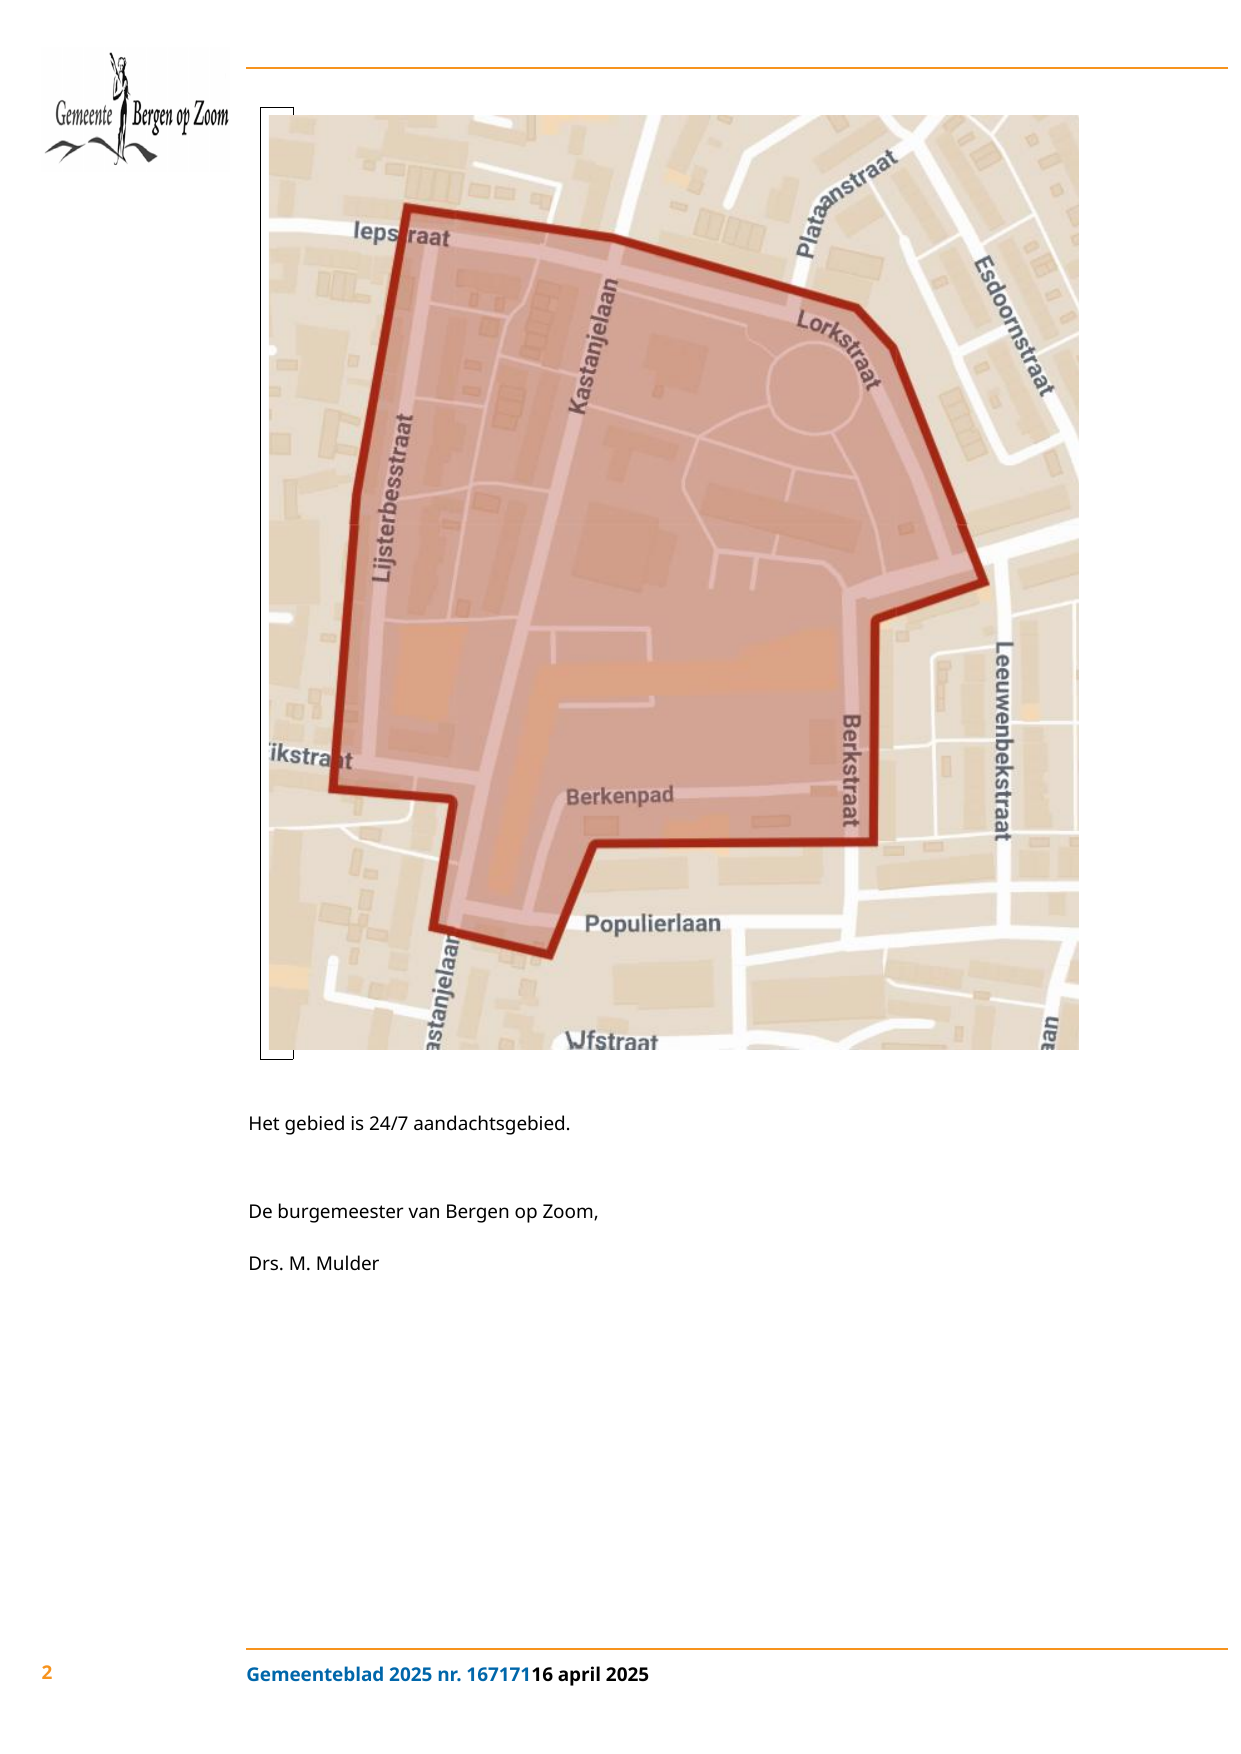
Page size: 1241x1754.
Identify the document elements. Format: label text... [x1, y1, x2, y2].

picture [41, 47, 231, 172]
picture [268, 115, 1079, 1050]
text Het gebied is 24/7 aandachtsgebied. [248, 1110, 1152, 1136]
text Drs. M. Mulder [248, 1250, 1152, 1276]
text De burgemeester van Bergen op Zoom, [248, 1198, 1152, 1224]
